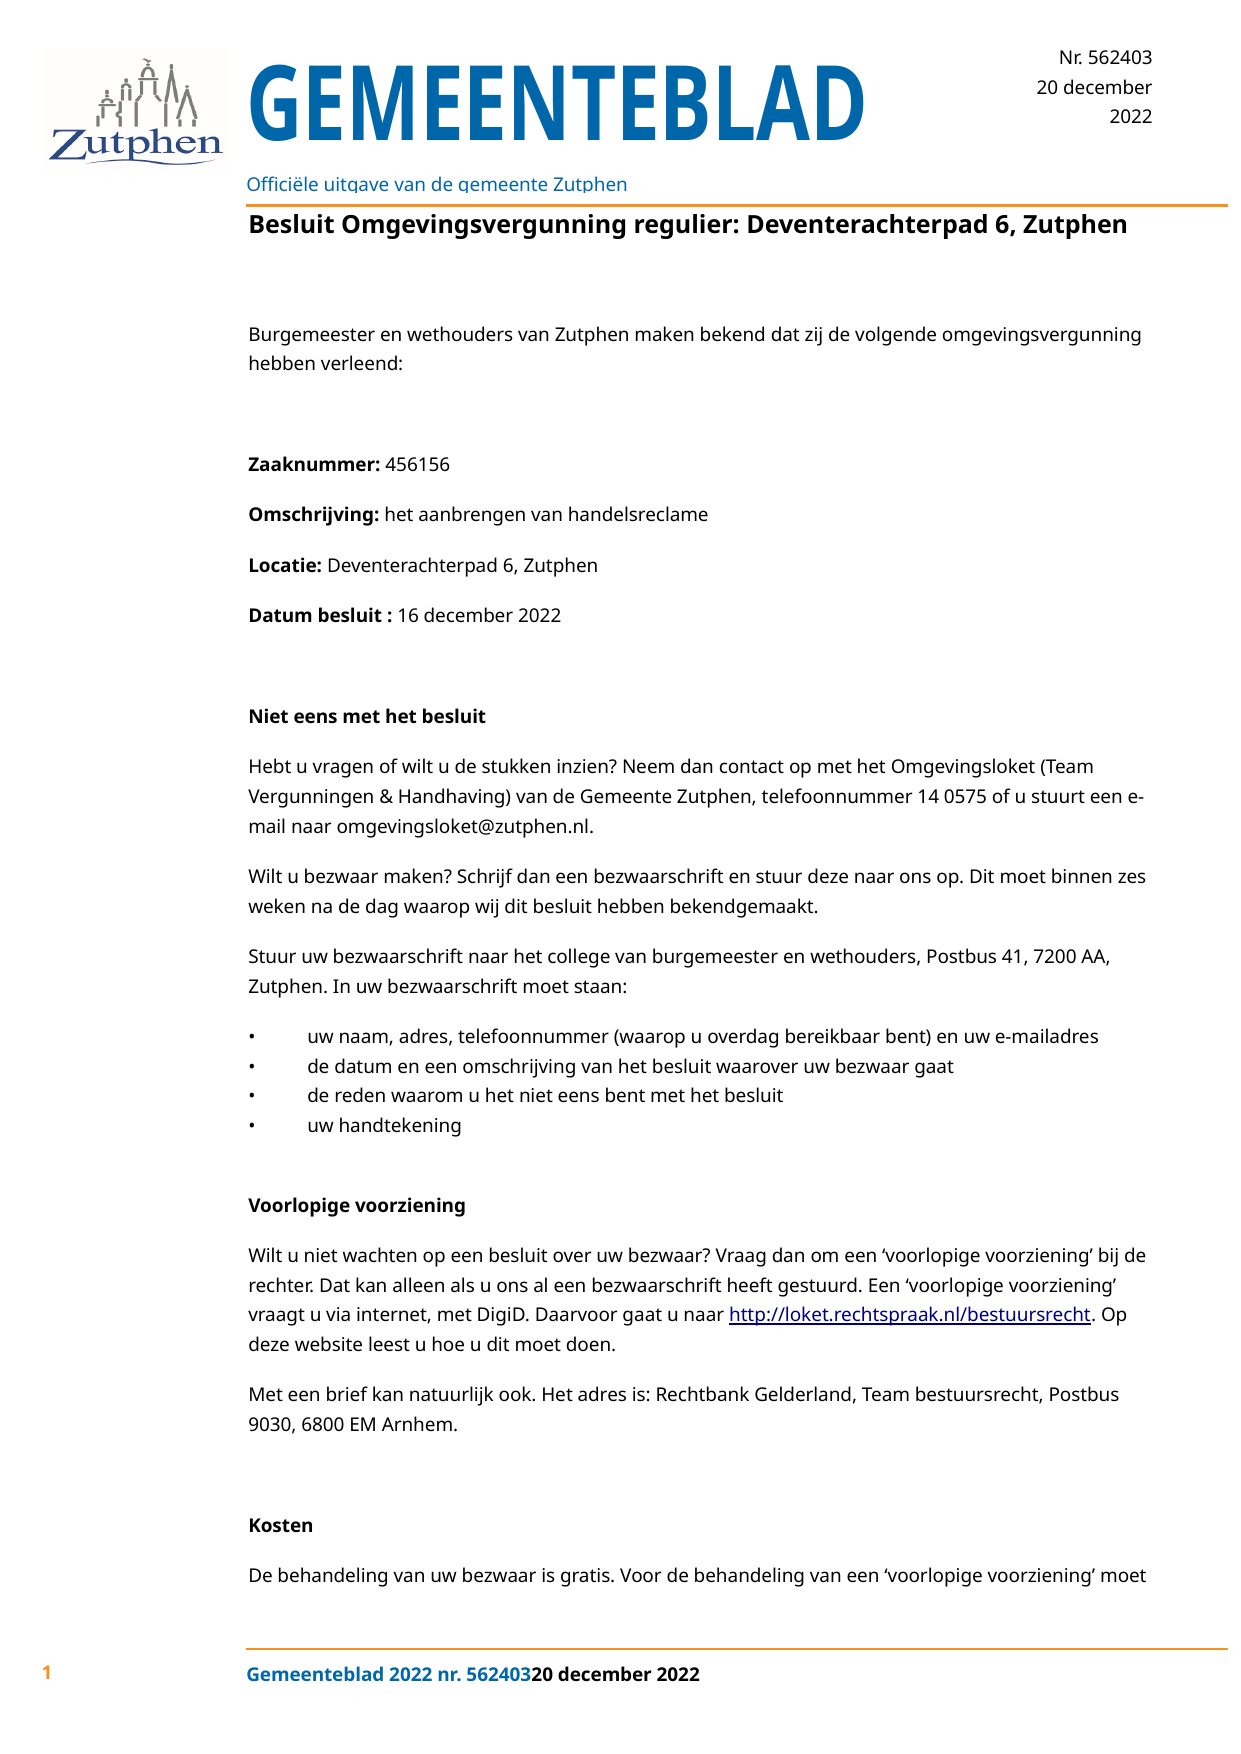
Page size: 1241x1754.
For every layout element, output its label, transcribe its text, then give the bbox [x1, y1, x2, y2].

text Wilt u niet wachten op een besluit over uw bezwaar? Vraag dan om een ‘voorlopige voorziening’ bij de rechter. Dat kan alleen als u ons al een bezwaarschrift heeft gestuurd. Een ‘voorlopige voorziening’ vraagt u via internet, met DigiD. Daarvoor gaat u naar http://loket.rechtspraak.nl/bestuursrecht. Op deze website leest u hoe u dit moet doen. [248, 1242, 1152, 1357]
text Stuur uw bezwaarschrift naar het college van burgemeester en wethouders, Postbus 41, 7200 AA, Zutphen. In uw bezwaarschrift moet staan: [248, 943, 1152, 998]
text Locatie: Deventerachterpad 6, Zutphen [248, 552, 1152, 578]
text Burgemeester en wethouders van Zutphen maken bekend dat zij de volgende omgevingsvergunning hebben verleend: [248, 321, 1152, 376]
text Wilt u bezwaar maken? Schrijf dan een bezwaarschrift en stuur deze naar ons op. Dit moet binnen zes weken na de dag waarop wij dit besluit hebben bekendgemaakt. [248, 863, 1152, 918]
list de datum en een omschrijving van het besluit waarover uw bezwaar gaat [248, 1053, 1152, 1078]
text Hebt u vragen of wilt u de stukken inzien? Neem dan contact op met het Omgevingsloket (Team Vergunningen & Handhaving) van de Gemeente Zutphen, telefoonnummer 14 0575 of u stuurt een e-mail naar omgevingsloket@zutphen.nl. [248, 754, 1152, 838]
text Datum besluit : 16 december 2022 [248, 602, 1152, 628]
list uw handtekening [248, 1112, 1152, 1138]
list de reden waarom u het niet eens bent met het besluit [248, 1082, 1152, 1108]
text De behandeling van uw bezwaar is gratis. Voor de behandeling van een ‘voorlopige voorziening’ moet [248, 1562, 1152, 1588]
text Besluit Omgevingsvergunning regulier: Deventerachterpad 6, Zutphen [248, 207, 1152, 241]
text Kosten [248, 1512, 1152, 1538]
picture [41, 47, 231, 172]
text Zaaknummer: 456156 [248, 451, 1152, 477]
text Voorlopige voorziening [248, 1192, 1152, 1218]
text Omschrijving: het aanbrengen van handelsreclame [248, 502, 1152, 527]
text Niet eens met het besluit [248, 703, 1152, 729]
text Met een brief kan natuurlijk ook. Het adres is: Rechtbank Gelderland, Team bestuursrecht, Postbus 9030, 6800 EM Arnhem. [248, 1382, 1152, 1437]
list uw naam, adres, telefoonnummer (waarop u overdag bereikbaar bent) en uw e-mailadres [248, 1023, 1152, 1049]
